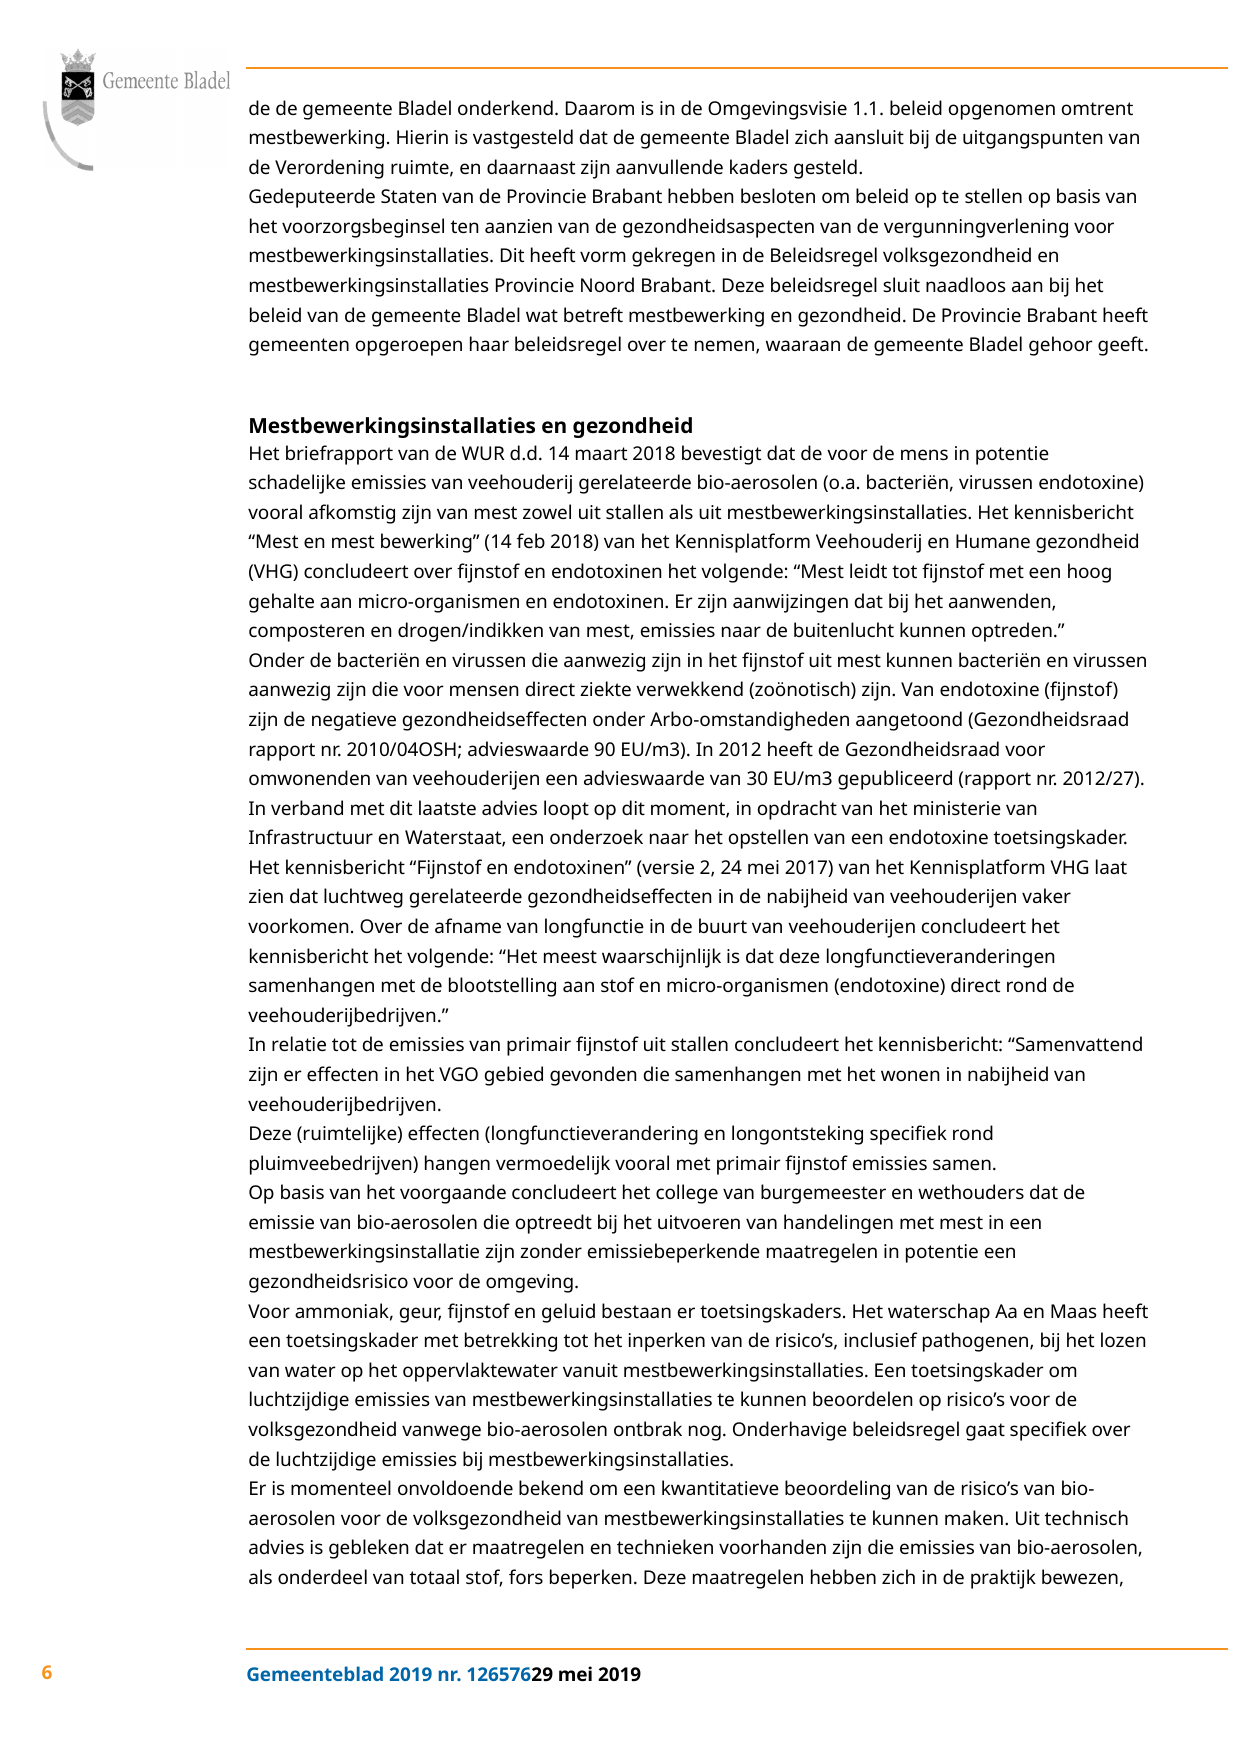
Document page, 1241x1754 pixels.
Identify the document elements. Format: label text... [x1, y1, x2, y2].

text In relatie tot de emissies van primair fijnstof uit stallen concludeert het kennisbericht: “Samenvattend zijn er effecten in het VGO gebied gevonden die samenhangen met het wonen in nabijheid van veehouderijbedrijven. [248, 1032, 1152, 1116]
text Op basis van het voorgaande concludeert het college van burgemeester en wethouders dat de emissie van bio-aerosolen die optreedt bij het uitvoeren van handelingen met mest in een mestbewerkingsinstallatie zijn zonder emissiebeperkende maatregelen in potentie een gezondheidsrisico voor de omgeving. [248, 1179, 1152, 1294]
text Onder de bacteriën en virussen die aanwezig zijn in het fijnstof uit mest kunnen bacteriën en virussen aanwezig zijn die voor mensen direct ziekte verwekkend (zoönotisch) zijn. Van endotoxine (fijnstof) zijn de negatieve gezondheidseffecten onder Arbo-omstandigheden aangetoond (Gezondheidsraad rapport nr. 2010/04OSH; advieswaarde 90 EU/m3). In 2012 heeft de Gezondheidsraad voor omwonenden van veehouderijen een advieswaarde van 30 EU/m3 gepubliceerd (rapport nr. 2012/27). In verband met dit laatste advies loopt op dit moment, in opdracht van het ministerie van Infrastructuur en Waterstaat, een onderzoek naar het opstellen van een endotoxine toetsingskader. [248, 647, 1152, 850]
text Er is momenteel onvoldoende bekend om een kwantitatieve beoordeling van de risico’s van bio-aerosolen voor de volksgezondheid van mestbewerkingsinstallaties te kunnen maken. Uit technisch advies is gebleken dat er maatregelen en technieken voorhanden zijn die emissies van bio-aerosolen, als onderdeel van totaal stof, fors beperken. Deze maatregelen hebben zich in de praktijk bewezen, [248, 1475, 1152, 1590]
text Het kennisbericht “Fijnstof en endotoxinen” (versie 2, 24 mei 2017) van het Kennisplatform VHG laat zien dat luchtweg gerelateerde gezondheidseffecten in de nabijheid van veehouderijen vaker voorkomen. Over de afname van longfunctie in de buurt van veehouderijen concludeert het kennisbericht het volgende: “Het meest waarschijnlijk is dat deze longfunctieveranderingen samenhangen met de blootstelling aan stof en micro-organismen (endotoxine) direct rond de veehouderijbedrijven.” [248, 854, 1152, 1028]
picture [41, 47, 231, 172]
text de de gemeente Bladel onderkend. Daarom is in de Omgevingsvisie 1.1. beleid opgenomen omtrent mestbewerking. Hierin is vastgesteld dat de gemeente Bladel zich aansluit bij de uitgangspunten van de Verordening ruimte, en daarnaast zijn aanvullende kaders gesteld. [248, 95, 1152, 180]
text Gedeputeerde Staten van de Provincie Brabant hebben besloten om beleid op te stellen op basis van het voorzorgsbeginsel ten aanzien van de gezondheidsaspecten van de vergunningverlening voor mestbewerkingsinstallaties. Dit heeft vorm gekregen in de Beleidsregel volksgezondheid en mestbewerkingsinstallaties Provincie Noord Brabant. Deze beleidsregel sluit naadloos aan bij het beleid van de gemeente Bladel wat betreft mestbewerking en gezondheid. De Provincie Brabant heeft gemeenten opgeroepen haar beleidsregel over te nemen, waaraan de gemeente Bladel gehoor geeft. [248, 183, 1152, 357]
text Voor ammoniak, geur, fijnstof en geluid bestaan er toetsingskaders. Het waterschap Aa en Maas heeft een toetsingskader met betrekking tot het inperken van de risico’s, inclusief pathogenen, bij het lozen van water op het oppervlaktewater vanuit mestbewerkingsinstallaties. Een toetsingskader om luchtzijdige emissies van mestbewerkingsinstallaties te kunnen beoordelen op risico’s voor de volksgezondheid vanwege bio-aerosolen ontbrak nog. Onderhavige beleidsregel gaat specifiek over de luchtzijdige emissies bij mestbewerkingsinstallaties. [248, 1298, 1152, 1471]
text Het briefrapport van de WUR d.d. 14 maart 2018 bevestigt dat de voor de mens in potentie schadelijke emissies van veehouderij gerelateerde bio-aerosolen (o.a. bacteriën, virussen endotoxine) vooral afkomstig zijn van mest zowel uit stallen als uit mestbewerkingsinstallaties. Het kennisbericht “Mest en mest bewerking” (14 feb 2018) van het Kennisplatform Veehouderij en Humane gezondheid (VHG) concludeert over fijnstof en endotoxinen het volgende: “Mest leidt tot fijnstof met een hoog gehalte aan micro-organismen en endotoxinen. Er zijn aanwijzingen dat bij het aanwenden, composteren en drogen/indikken van mest, emissies naar de buitenlucht kunnen optreden.” [248, 440, 1152, 643]
text Deze (ruimtelijke) effecten (longfunctieverandering en longontsteking specifiek rond pluimveebedrijven) hangen vermoedelijk vooral met primair fijnstof emissies samen. [248, 1120, 1152, 1176]
text Mestbewerkingsinstallaties en gezondheid [248, 411, 1152, 440]
